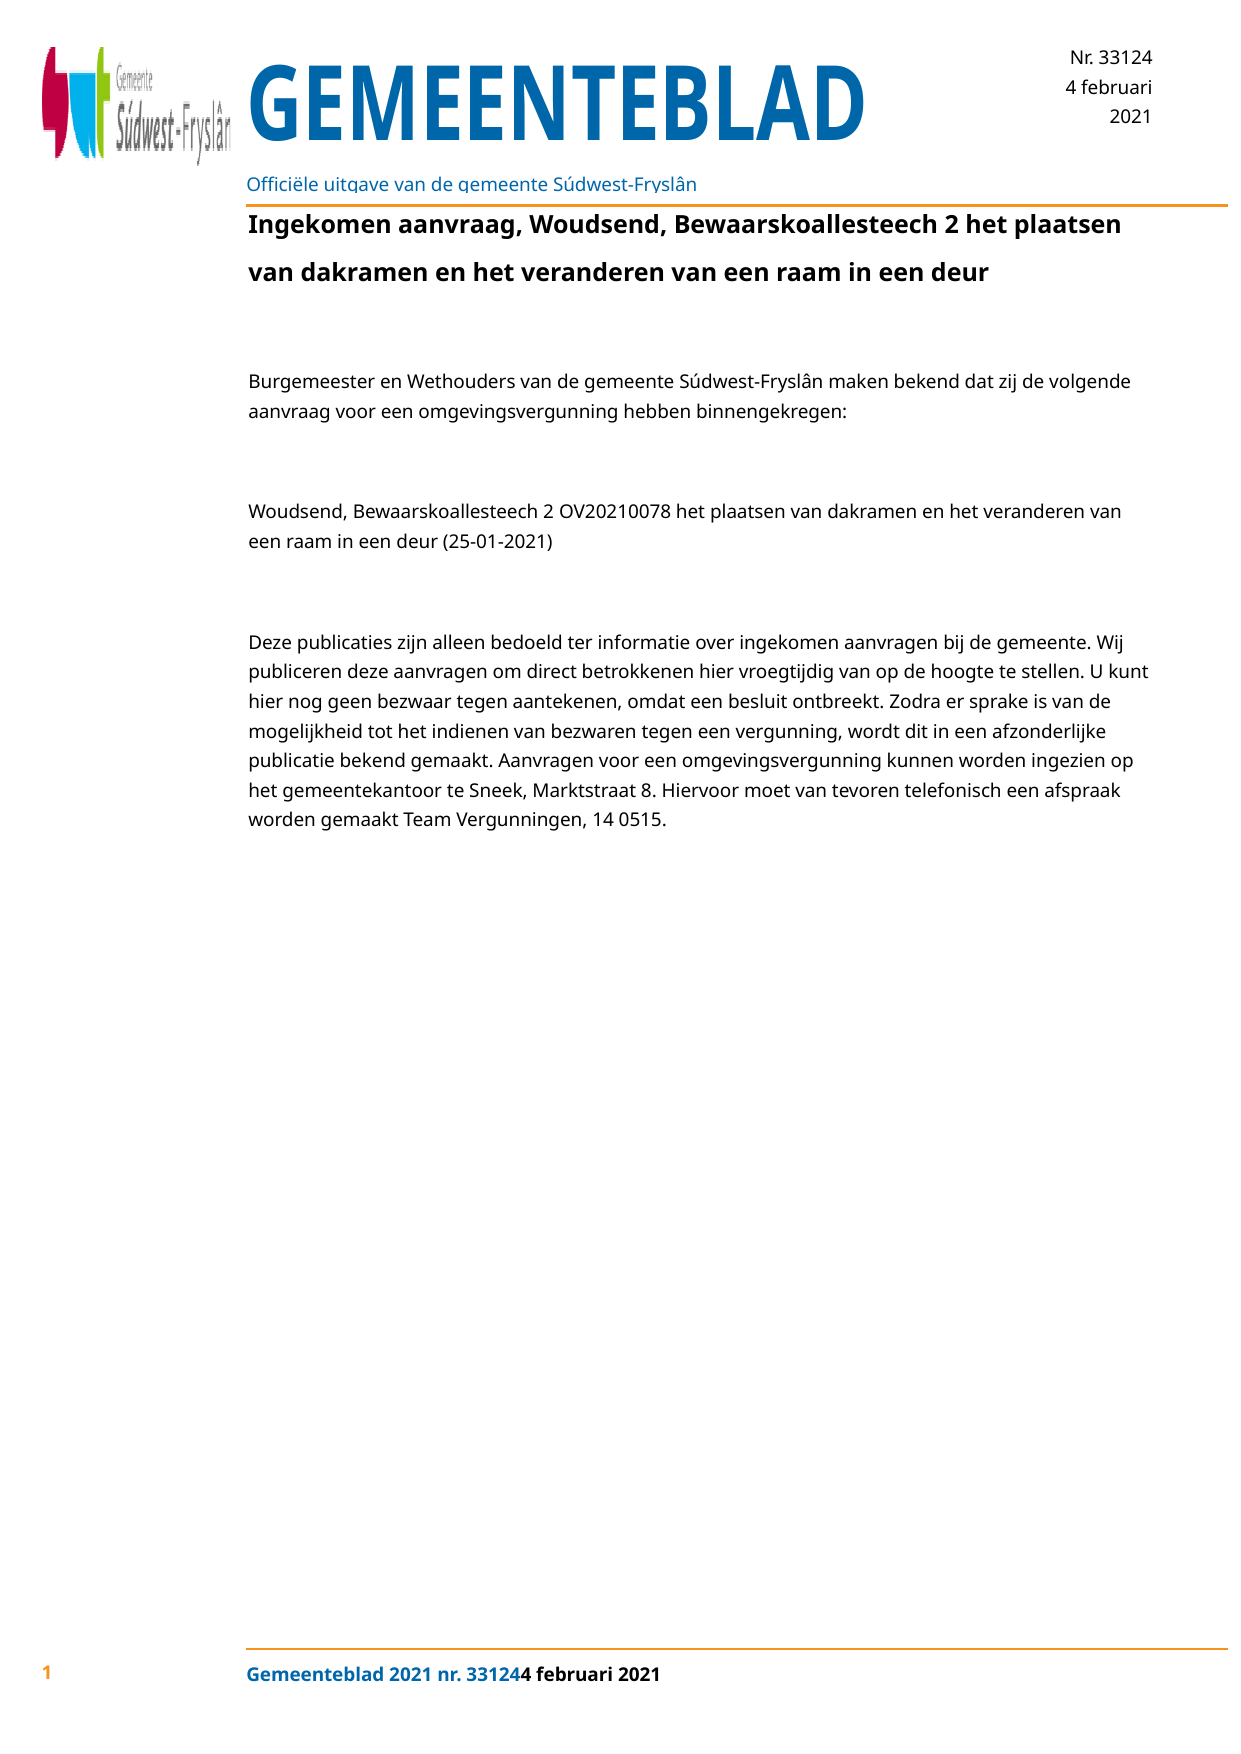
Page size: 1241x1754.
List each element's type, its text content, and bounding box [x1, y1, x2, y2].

text Burgemeester en Wethouders van de gemeente Súdwest-Fryslân maken bekend dat zij de volgende aanvraag voor een omgevingsvergunning hebben binnengekregen: [248, 368, 1152, 424]
text Woudsend, Bewaarskoallesteech 2 OV20210078 het plaatsen van dakramen en het veranderen van een raam in een deur (25-01-2021) [248, 499, 1152, 554]
text Deze publicaties zijn alleen bedoeld ter informatie over ingekomen aanvragen bij de gemeente. Wij publiceren deze aanvragen om direct betrokkenen hier vroegtijdig van op de hoogte te stellen. U kunt hier nog geen bezwaar tegen aantekenen, omdat een besluit ontbreekt. Zodra er sprake is van de mogelijkheid tot het indienen van bezwaren tegen een vergunning, wordt dit in een afzonderlijke publicatie bekend gemaakt. Aanvragen voor een omgevingsvergunning kunnen worden ingezien op het gemeentekantoor te Sneek, Marktstraat 8. Hiervoor moet van tevoren telefonisch een afspraak worden gemaakt Team Vergunningen, 14 0515. [248, 629, 1152, 832]
picture [41, 47, 231, 172]
text Ingekomen aanvraag, Woudsend, Bewaarskoallesteech 2 het plaatsen van dakramen en het veranderen van een raam in een deur [248, 207, 1152, 288]
